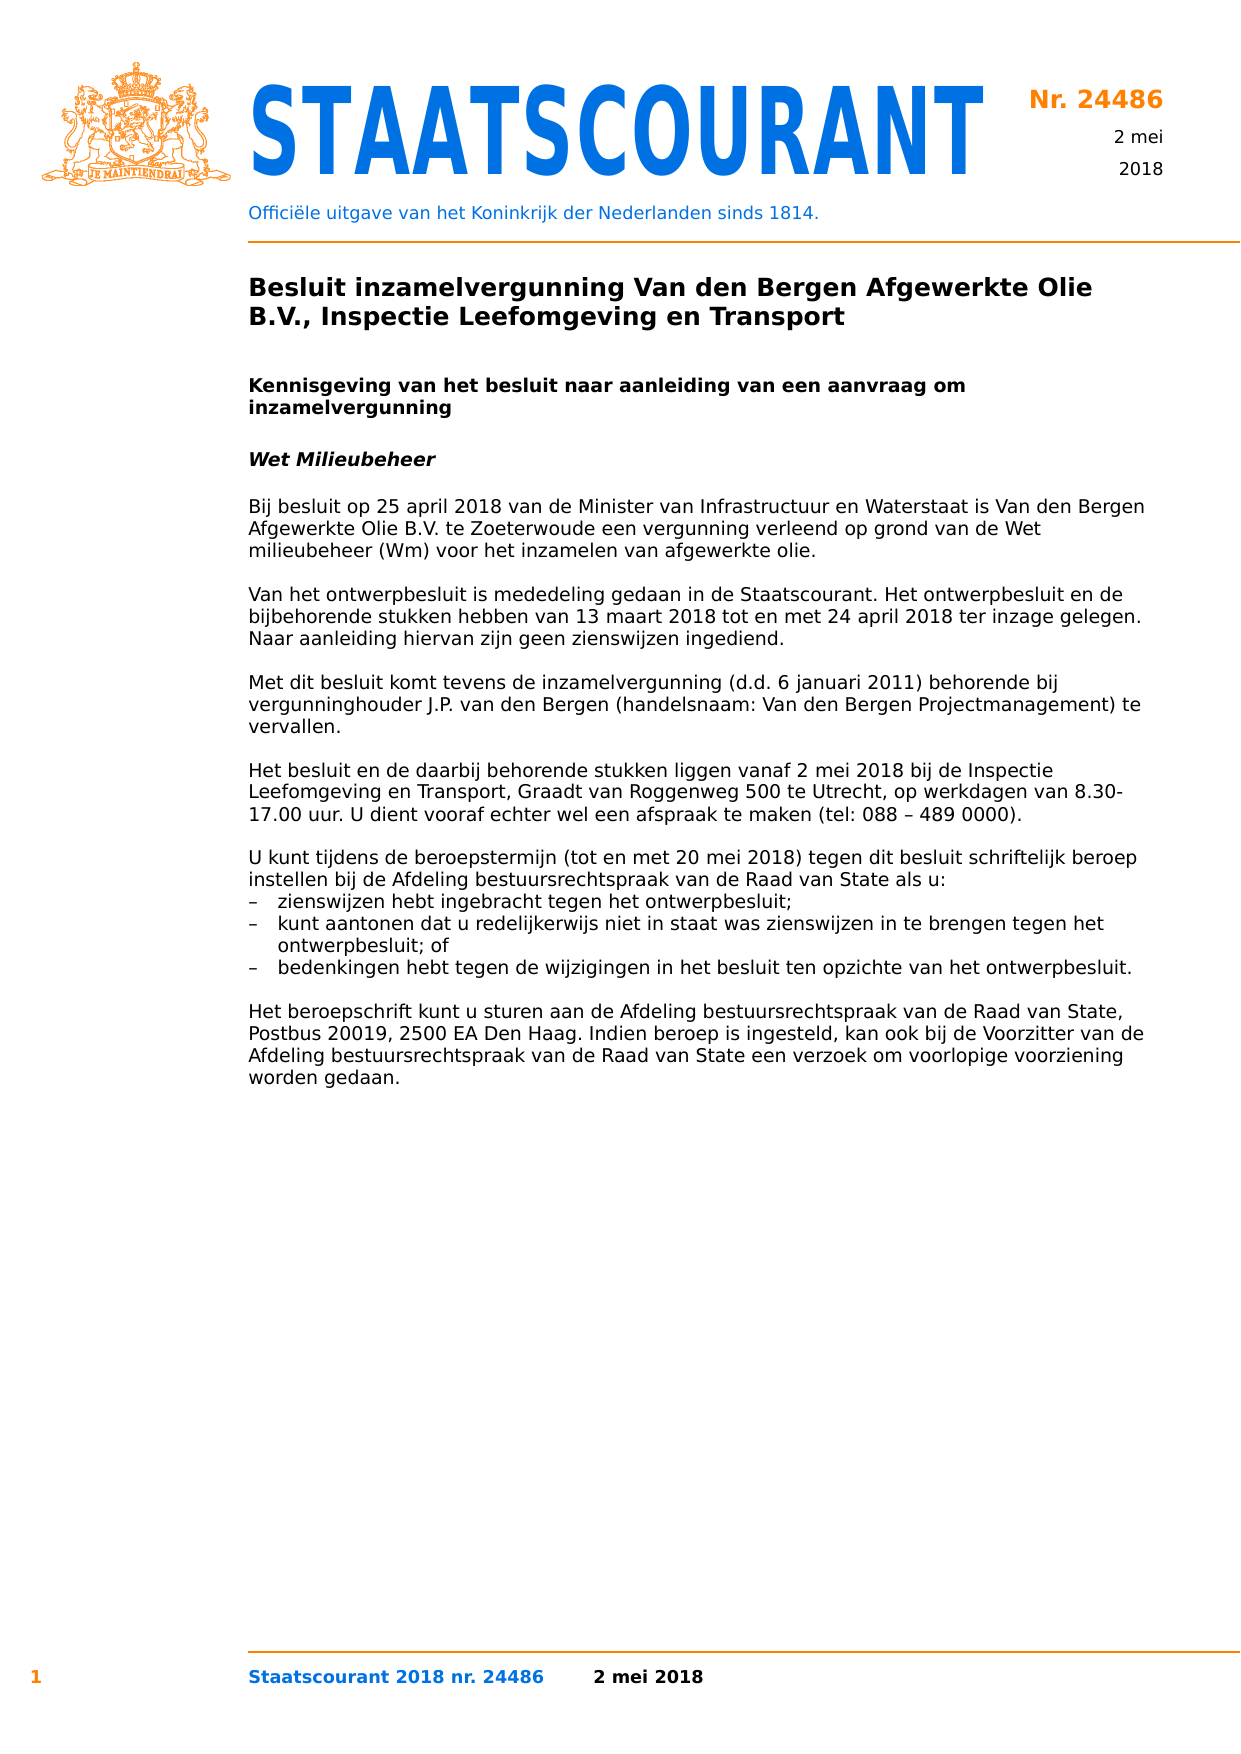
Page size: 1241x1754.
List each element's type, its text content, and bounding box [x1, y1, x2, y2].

text Het beroepschrift kunt u sturen aan de Afdeling bestuursrechtspraak van de Raad van State, Postbus 20019, 2500 EA Den Haag. Indien beroep is ingesteld, kan ook bij de Voorzitter van de Afdeling bestuursrechtspraak van de Raad van State een verzoek om voorlopige voorziening worden gedaan. [248, 1001, 1163, 1089]
table_header STAATSCOURANT [248, 62, 998, 203]
subtitle Besluit inzamelvergunning Van den Bergen Afgewerkte Olie B.V., Inspectie Leefomgeving en Transport [248, 273, 1163, 331]
text Bij besluit op 25 april 2018 van de Minister van Infrastructuur en Waterstaat is Van den Bergen Afgewerkte Olie B.V. te Zoeterwoude een vergunning verleend op grond van de Wet milieubeheer (Wm) voor het inzamelen van afgewerkte olie. [248, 496, 1163, 562]
table_cell 2 mei [998, 121, 1240, 153]
text – zienswijzen hebt ingebracht tegen het ontwerpbesluit; [248, 891, 1163, 913]
text U kunt tijdens de beroepstermijn (tot en met 20 mei 2018) tegen dit besluit schriftelijk beroep instellen bij de Afdeling bestuursrechtspraak van de Raad van State als u: [248, 847, 1163, 891]
subtitle Wet Milieubeheer [248, 449, 1163, 471]
text Van het ontwerpbesluit is mededeling gedaan in de Staatscourant. Het ontwerpbesluit en de bijbehorende stukken hebben van 13 maart 2018 tot en met 24 april 2018 ter inzage gelegen. Naar aanleiding hiervan zijn geen zienswijzen ingediend. [248, 584, 1163, 650]
text – kunt aantonen dat u redelijkerwijs niet in staat was zienswijzen in te brengen tegen het ontwerpbesluit; of [248, 913, 1163, 957]
table_cell 2018 [998, 153, 1240, 203]
table_header Nr. 24486 [998, 62, 1240, 121]
picture [41, 62, 231, 186]
table_header [25, 62, 248, 241]
text – bedenkingen hebt tegen de wijzigingen in het besluit ten opzichte van het ontwerpbesluit. [248, 957, 1163, 979]
table_cell Officiële uitgave van het Koninkrijk der Nederlanden sinds 1814. [248, 203, 1240, 241]
text Met dit besluit komt tevens de inzamelvergunning (d.d. 6 januari 2011) behorende bij vergunninghouder J.P. van den Bergen (handelsnaam: Van den Bergen Projectmanagement) te vervallen. [248, 672, 1163, 738]
text Het besluit en de daarbij behorende stukken liggen vanaf 2 mei 2018 bij de Inspectie Leefomgeving en Transport, Graadt van Roggenweg 500 te Utrecht, op werkdagen van 8.30-17.00 uur. U dient vooraf echter wel een afspraak te maken (tel: 088 – 489 0000). [248, 759, 1163, 825]
subtitle Kennisgeving van het besluit naar aanleiding van een aanvraag om inzamelvergunning [248, 375, 1163, 419]
